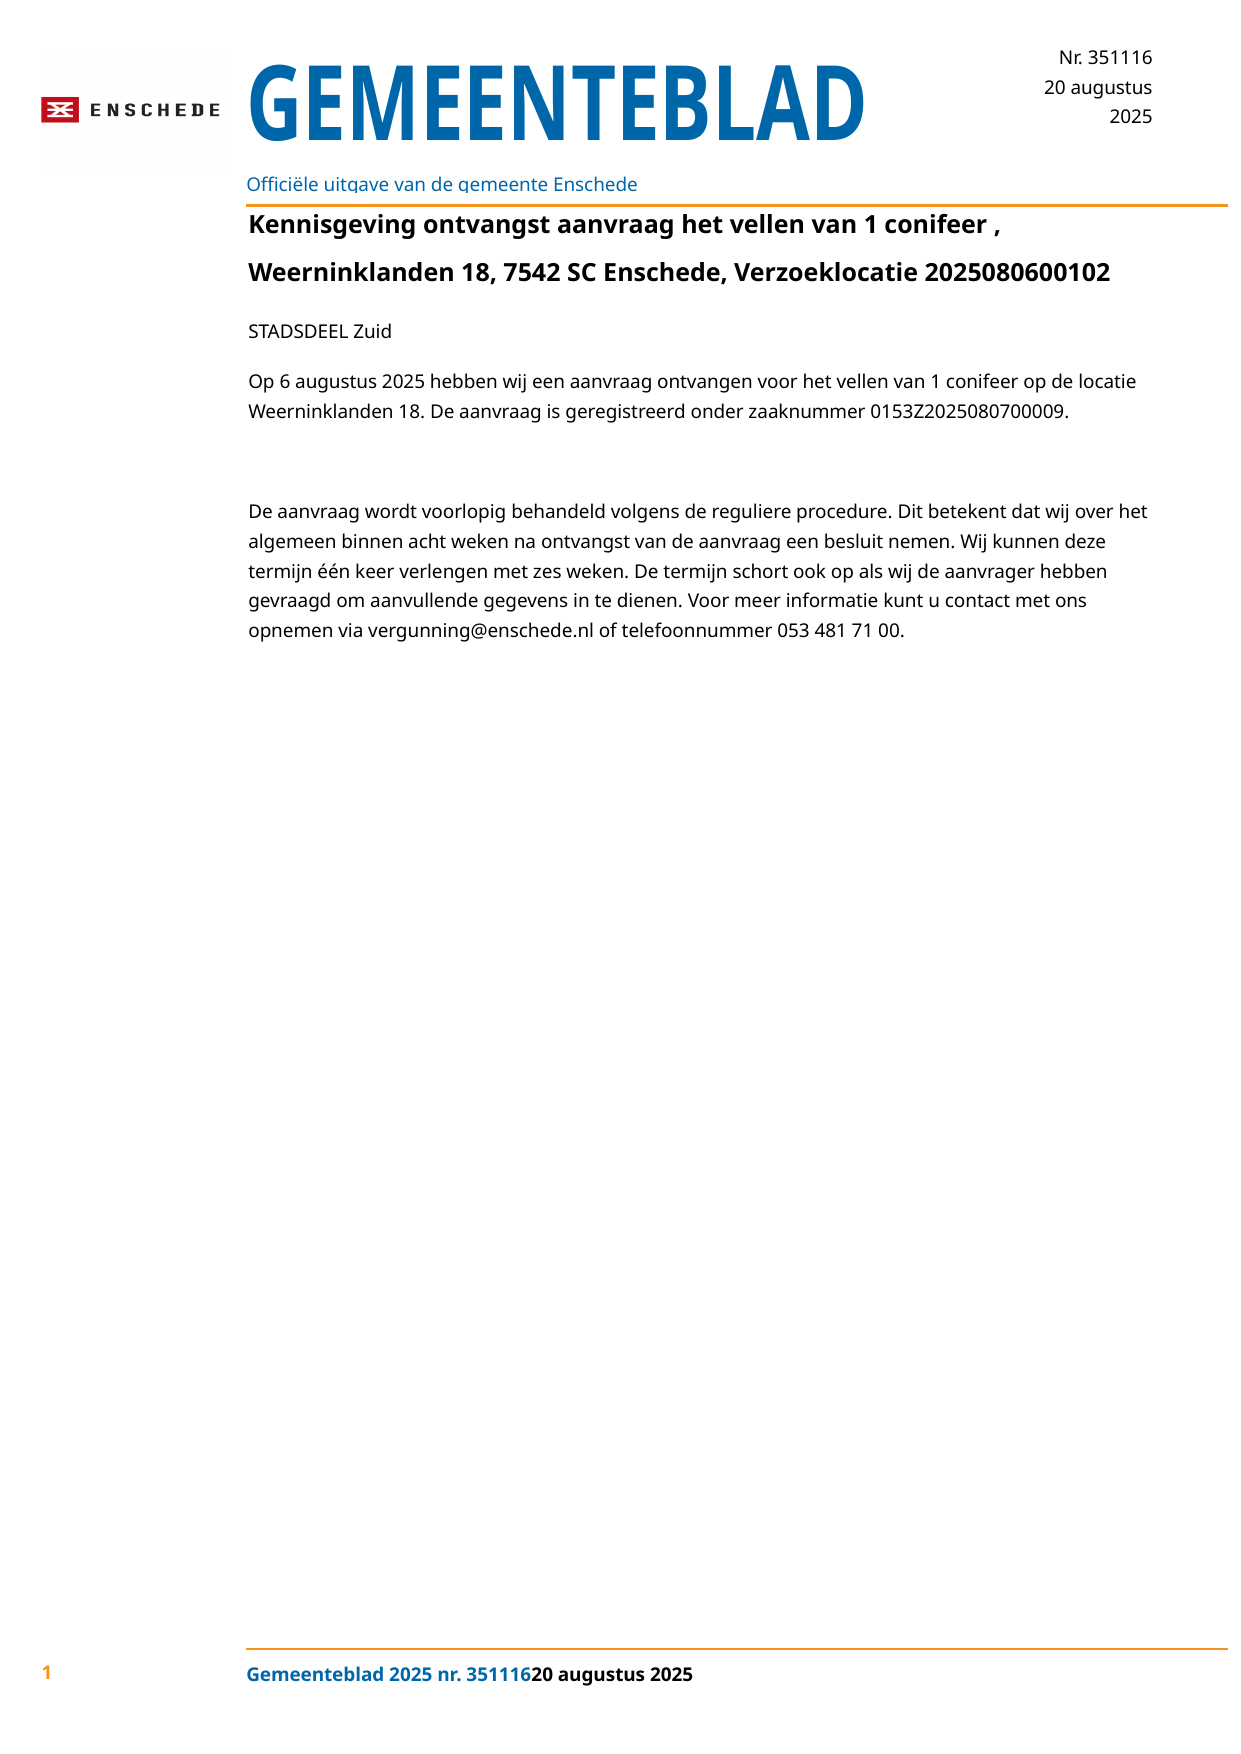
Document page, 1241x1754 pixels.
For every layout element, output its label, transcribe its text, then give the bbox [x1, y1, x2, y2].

text Kennisgeving ontvangst aanvraag het vellen van 1 conifeer , Weerninklanden 18, 7542 SC Enschede, Verzoeklocatie 2025080600102 [248, 207, 1152, 288]
text STADSDEEL Zuid [248, 318, 1152, 344]
text Op 6 augustus 2025 hebben wij een aanvraag ontvangen voor het vellen van 1 conifeer op de locatie Weerninklanden 18. De aanvraag is geregistreerd onder zaaknummer 0153Z2025080700009. [248, 368, 1152, 424]
text De aanvraag wordt voorlopig behandeld volgens de reguliere procedure. Dit betekent dat wij over het algemeen binnen acht weken na ontvangst van de aanvraag een besluit nemen. Wij kunnen deze termijn één keer verlengen met zes weken. De termijn schort ook op als wij de aanvrager hebben gevraagd om aanvullende gegevens in te dienen. Voor meer informatie kunt u contact met ons opnemen via vergunning@enschede.nl of telefoonnummer 053 481 71 00. [248, 499, 1152, 643]
picture [41, 47, 231, 172]
